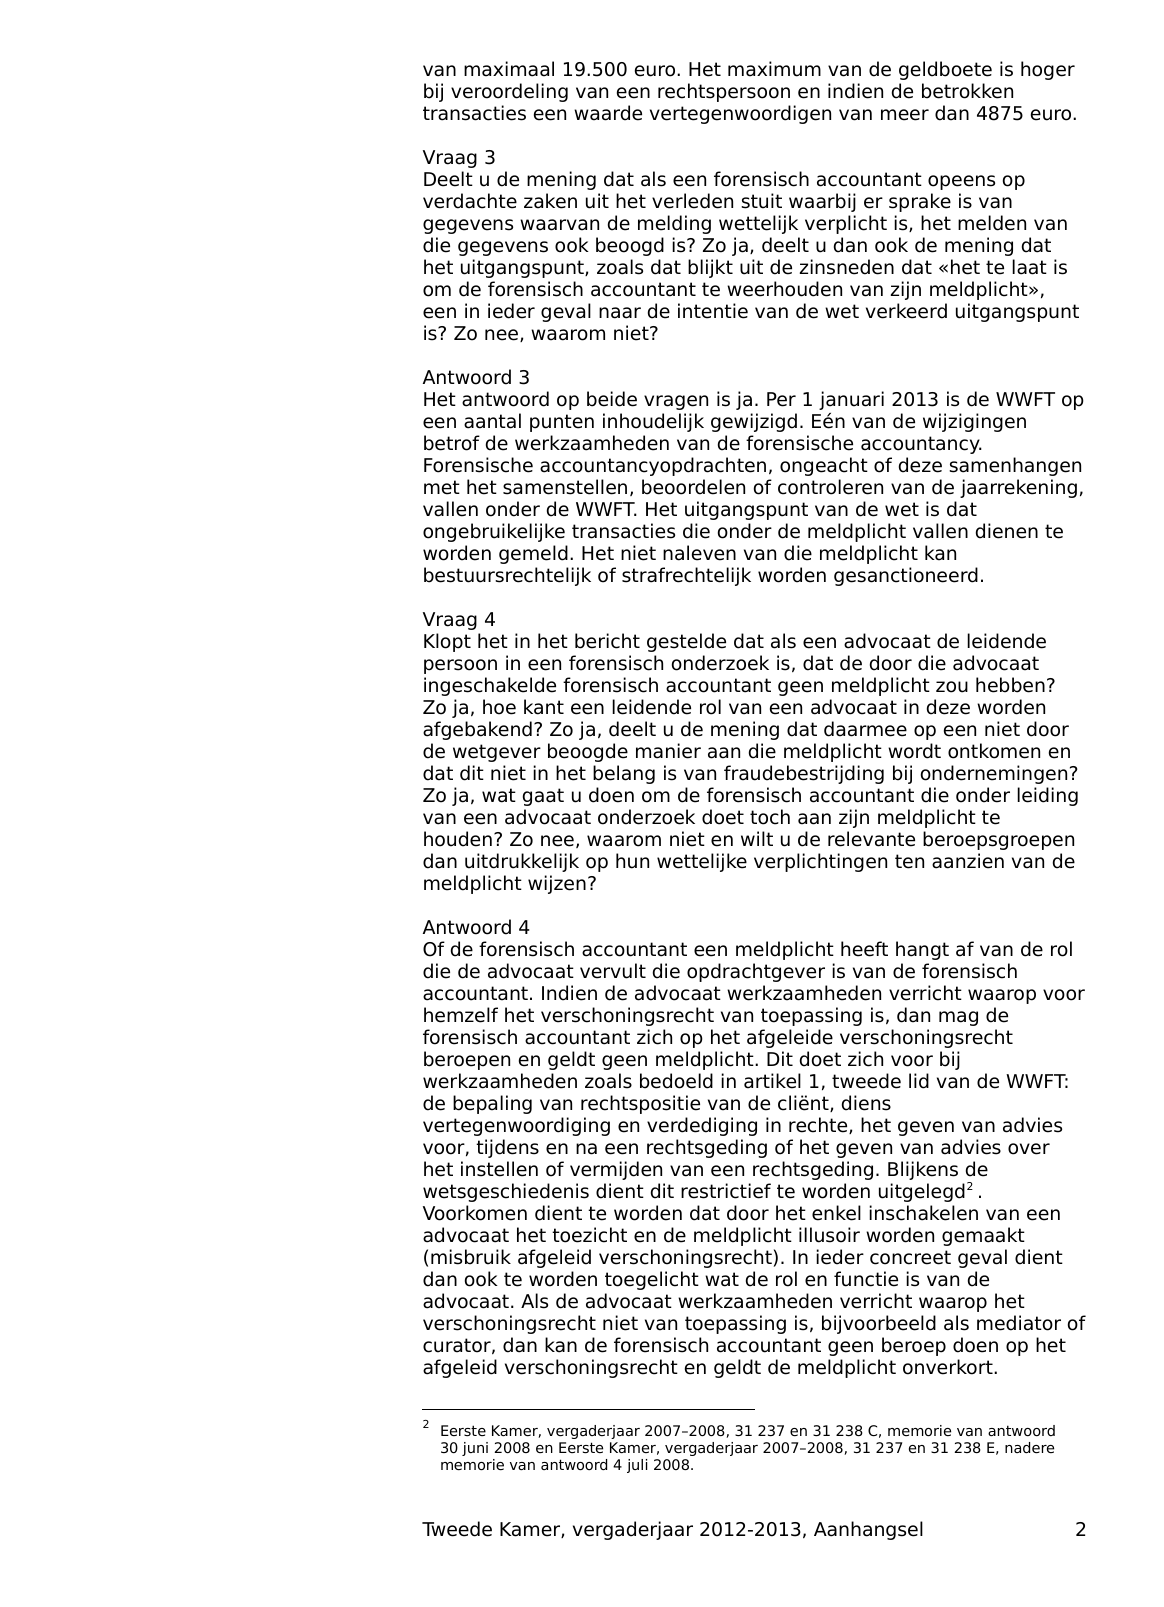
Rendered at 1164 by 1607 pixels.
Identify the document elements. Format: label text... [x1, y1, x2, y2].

text Deelt u de mening dat als een forensisch accountant opeens op verdachte zaken uit het verleden stuit waarbij er sprake is van gegevens waarvan de melding wettelijk verplicht is, het melden van die gegevens ook beoogd is? Zo ja, deelt u dan ook de mening dat het uitgangspunt, zoals dat blijkt uit de zinsneden dat «het te laat is om de forensisch accountant te weerhouden van zijn meldplicht», een in ieder geval naar de intentie van de wet verkeerd uitgangspunt is? Zo nee, waarom niet? [422, 169, 1087, 345]
text Vraag 4 [422, 609, 1087, 631]
text Of de forensisch accountant een meldplicht heeft hangt af van de rol die de advocaat vervult die opdrachtgever is van de forensisch accountant. Indien de advocaat werkzaamheden verricht waarop voor hemzelf het verschoningsrecht van toepassing is, dan mag de forensisch accountant zich op het afgeleide verschoningsrecht beroepen en geldt geen meldplicht. Dit doet zich voor bij werkzaamheden zoals bedoeld in artikel 1, tweede lid van de WWFT: de bepaling van rechtspositie van de cliënt, diens vertegenwoordiging en verdediging in rechte, het geven van advies voor, tijdens en na een rechtsgeding of het geven van advies over het instellen of vermijden van een rechtsgeding. Blijkens de wetsgeschiedenis dient dit restrictief te worden uitgelegd. Voorkomen dient te worden dat door het enkel inschakelen van een advocaat het toezicht en de meldplicht illusoir worden gemaakt (misbruik afgeleid verschoningsrecht). In ieder concreet geval dient dan ook te worden toegelicht wat de rol en functie is van de advocaat. Als de advocaat werkzaamheden verricht waarop het verschoningsrecht niet van toepassing is, bijvoorbeeld als mediator of curator, dan kan de forensisch accountant geen beroep doen op het afgeleid verschoningsrecht en geldt de meldplicht onverkort. [422, 939, 1087, 1379]
text Vraag 3 [422, 147, 1087, 169]
text Het antwoord op beide vragen is ja. Per 1 januari 2013 is de WWFT op een aantal punten inhoudelijk gewijzigd. Eén van de wijzigingen betrof de werkzaamheden van de forensische accountancy. Forensische accountancyopdrachten, ongeacht of deze samenhangen met het samenstellen, beoordelen of controleren van de jaarrekening, vallen onder de WWFT. Het uitgangspunt van de wet is dat ongebruikelijke transacties die onder de meldplicht vallen dienen te worden gemeld. Het niet naleven van die meldplicht kan bestuursrechtelijk of strafrechtelijk worden gesanctioneerd. [422, 389, 1087, 587]
text van maximaal 19.500 euro. Het maximum van de geldboete is hoger bij veroordeling van een rechtspersoon en indien de betrokken transacties een waarde vertegenwoordigen van meer dan 4875 euro. [422, 59, 1087, 125]
text Klopt het in het bericht gestelde dat als een advocaat de leidende persoon in een forensisch onderzoek is, dat de door die advocaat ingeschakelde forensisch accountant geen meldplicht zou hebben? Zo ja, hoe kant een leidende rol van een advocaat in deze worden afgebakend? Zo ja, deelt u de mening dat daarmee op een niet door de wetgever beoogde manier aan die meldplicht wordt ontkomen en dat dit niet in het belang is van fraudebestrijding bij ondernemingen? Zo ja, wat gaat u doen om de forensisch accountant die onder leiding van een advocaat onderzoek doet toch aan zijn meldplicht te houden? Zo nee, waarom niet en wilt u de relevante beroepsgroepen dan uitdrukkelijk op hun wettelijke verplichtingen ten aanzien van de meldplicht wijzen? [422, 631, 1087, 895]
text Antwoord 3 [422, 367, 1087, 389]
text Eerste Kamer, vergaderjaar 2007–2008, 31 237 en 31 238 C, memorie van antwoord 30 juni 2008 en Eerste Kamer, vergaderjaar 2007–2008, 31 237 en 31 238 E, nadere memorie van antwoord 4 juli 2008. [422, 1418, 1087, 1474]
text Antwoord 4 [422, 917, 1087, 939]
